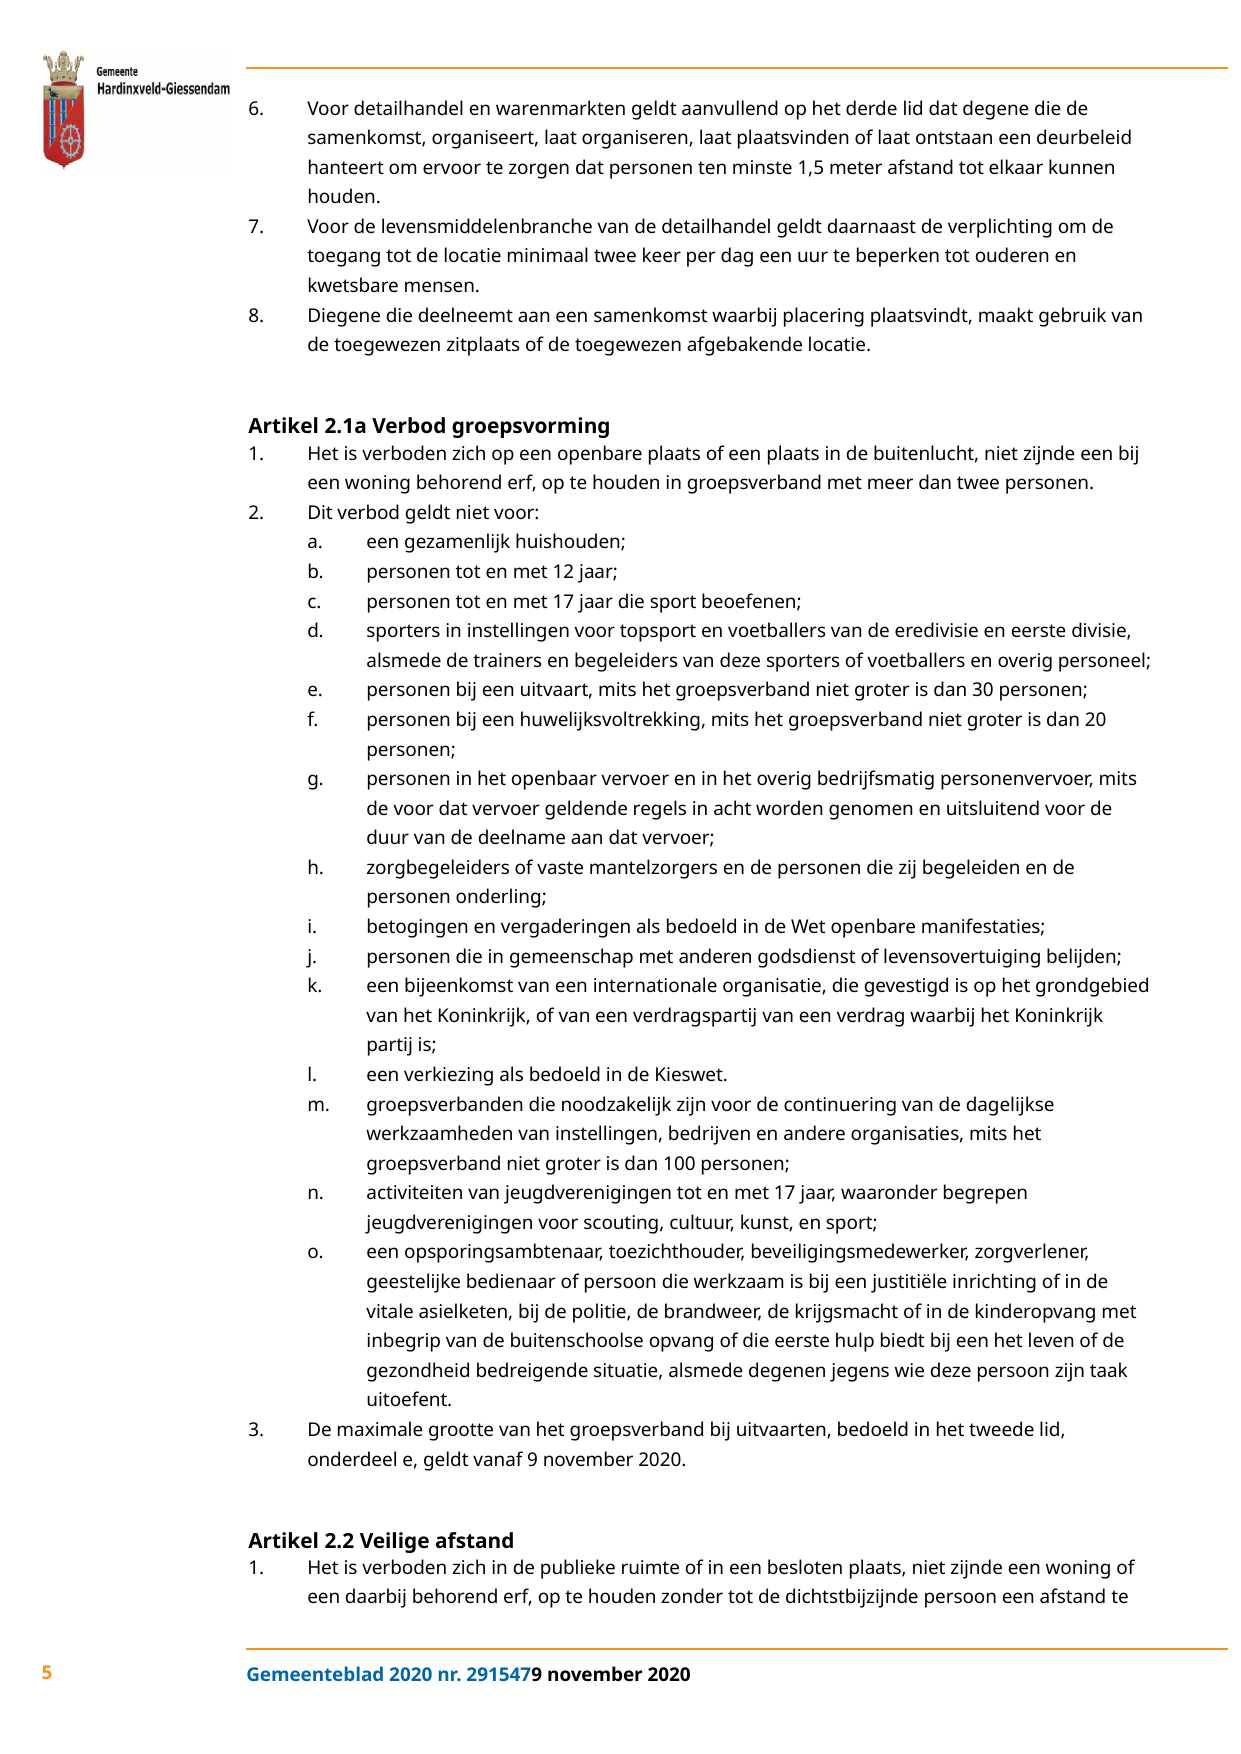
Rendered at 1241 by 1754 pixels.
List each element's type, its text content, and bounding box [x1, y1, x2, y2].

list een opsporingsambtenaar, toezichthouder, beveiligingsmedewerker, zorgverlener, geestelijke bedienaar of persoon die werkzaam is bij een justitiële inrichting of in de vitale asielketen, bij de politie, de brandweer, de krijgsmacht of in de kinderopvang met inbegrip van de buitenschoolse opvang of die eerste hulp biedt bij een het leven of de gezondheid bedreigende situatie, alsmede degenen jegens wie deze persoon zijn taak uitoefent. [307, 1239, 1152, 1412]
list zorgbegeleiders of vaste mantelzorgers en de personen die zij begeleiden en de personen onderling; [307, 854, 1152, 909]
list sporters in instellingen voor topsport en voetballers van de eredivisie en eerste divisie, alsmede de trainers en begeleiders van deze sporters of voetballers en overig personeel; [307, 617, 1152, 673]
list activiteiten van jeugdverenigingen tot en met 17 jaar, waaronder begrepen jeugdverenigingen voor scouting, cultuur, kunst, en sport; [307, 1179, 1152, 1235]
list een gezamenlijk huishouden; [307, 529, 1152, 554]
list De maximale grootte van het groepsverband bij uitvaarten, bedoeld in het tweede lid, onderdeel e, geldt vanaf 9 november 2020. [248, 1416, 1152, 1471]
list personen die in gemeenschap met anderen godsdienst of levensovertuiging belijden; [307, 943, 1152, 968]
list personen in het openbaar vervoer en in het overig bedrijfsmatig personenvervoer, mits de voor dat vervoer geldende regels in acht worden genomen en uitsluitend voor de duur van de deelname aan dat vervoer; [307, 765, 1152, 850]
text Artikel 2.1a Verbod groepsvorming [248, 411, 1152, 440]
picture [41, 47, 231, 172]
text Artikel 2.2 Veilige afstand [248, 1526, 1152, 1554]
list Het is verboden zich op een openbare plaats of een plaats in de buitenlucht, niet zijnde een bij een woning behorend erf, op te houden in groepsverband met meer dan twee personen. [248, 440, 1152, 495]
list personen bij een uitvaart, mits het groepsverband niet groter is dan 30 personen; [307, 677, 1152, 702]
list groepsverbanden die noodzakelijk zijn voor de continuering van de dagelijkse werkzaamheden van instellingen, bedrijven en andere organisaties, mits het groepsverband niet groter is dan 100 personen; [307, 1091, 1152, 1176]
list betogingen en vergaderingen als bedoeld in de Wet openbare manifestaties; [307, 913, 1152, 939]
list Voor de levensmiddelenbranche van de detailhandel geldt daarnaast de verplichting om de toegang tot de locatie minimaal twee keer per dag een uur te beperken tot ouderen en kwetsbare mensen. [248, 213, 1152, 298]
list personen bij een huwelijksvoltrekking, mits het groepsverband niet groter is dan 20 personen; [307, 706, 1152, 761]
list personen tot en met 12 jaar; [307, 558, 1152, 584]
list personen tot en met 17 jaar die sport beoefenen; [307, 588, 1152, 613]
list Diegene die deelneemt aan een samenkomst waarbij placering plaatsvindt, maakt gebruik van de toegewezen zitplaats of de toegewezen afgebakende locatie. [248, 302, 1152, 357]
list Dit verbod geldt niet voor: [248, 499, 1152, 525]
list Voor detailhandel en warenmarkten geldt aanvullend op het derde lid dat degene die de samenkomst, organiseert, laat organiseren, laat plaatsvinden of laat ontstaan een deurbeleid hanteert om ervoor te zorgen dat personen ten minste 1,5 meter afstand tot elkaar kunnen houden. [248, 95, 1152, 209]
list Het is verboden zich in de publieke ruimte of in een besloten plaats, niet zijnde een woning of een daarbij behorend erf, op te houden zonder tot de dichtstbijzijnde persoon een afstand te [248, 1554, 1152, 1609]
list een verkiezing als bedoeld in de Kieswet. [307, 1061, 1152, 1087]
list een bijeenkomst van een internationale organisatie, die gevestigd is op het grondgebied van het Koninkrijk, of van een verdragspartij van een verdrag waarbij het Koninkrijk partij is; [307, 972, 1152, 1057]
